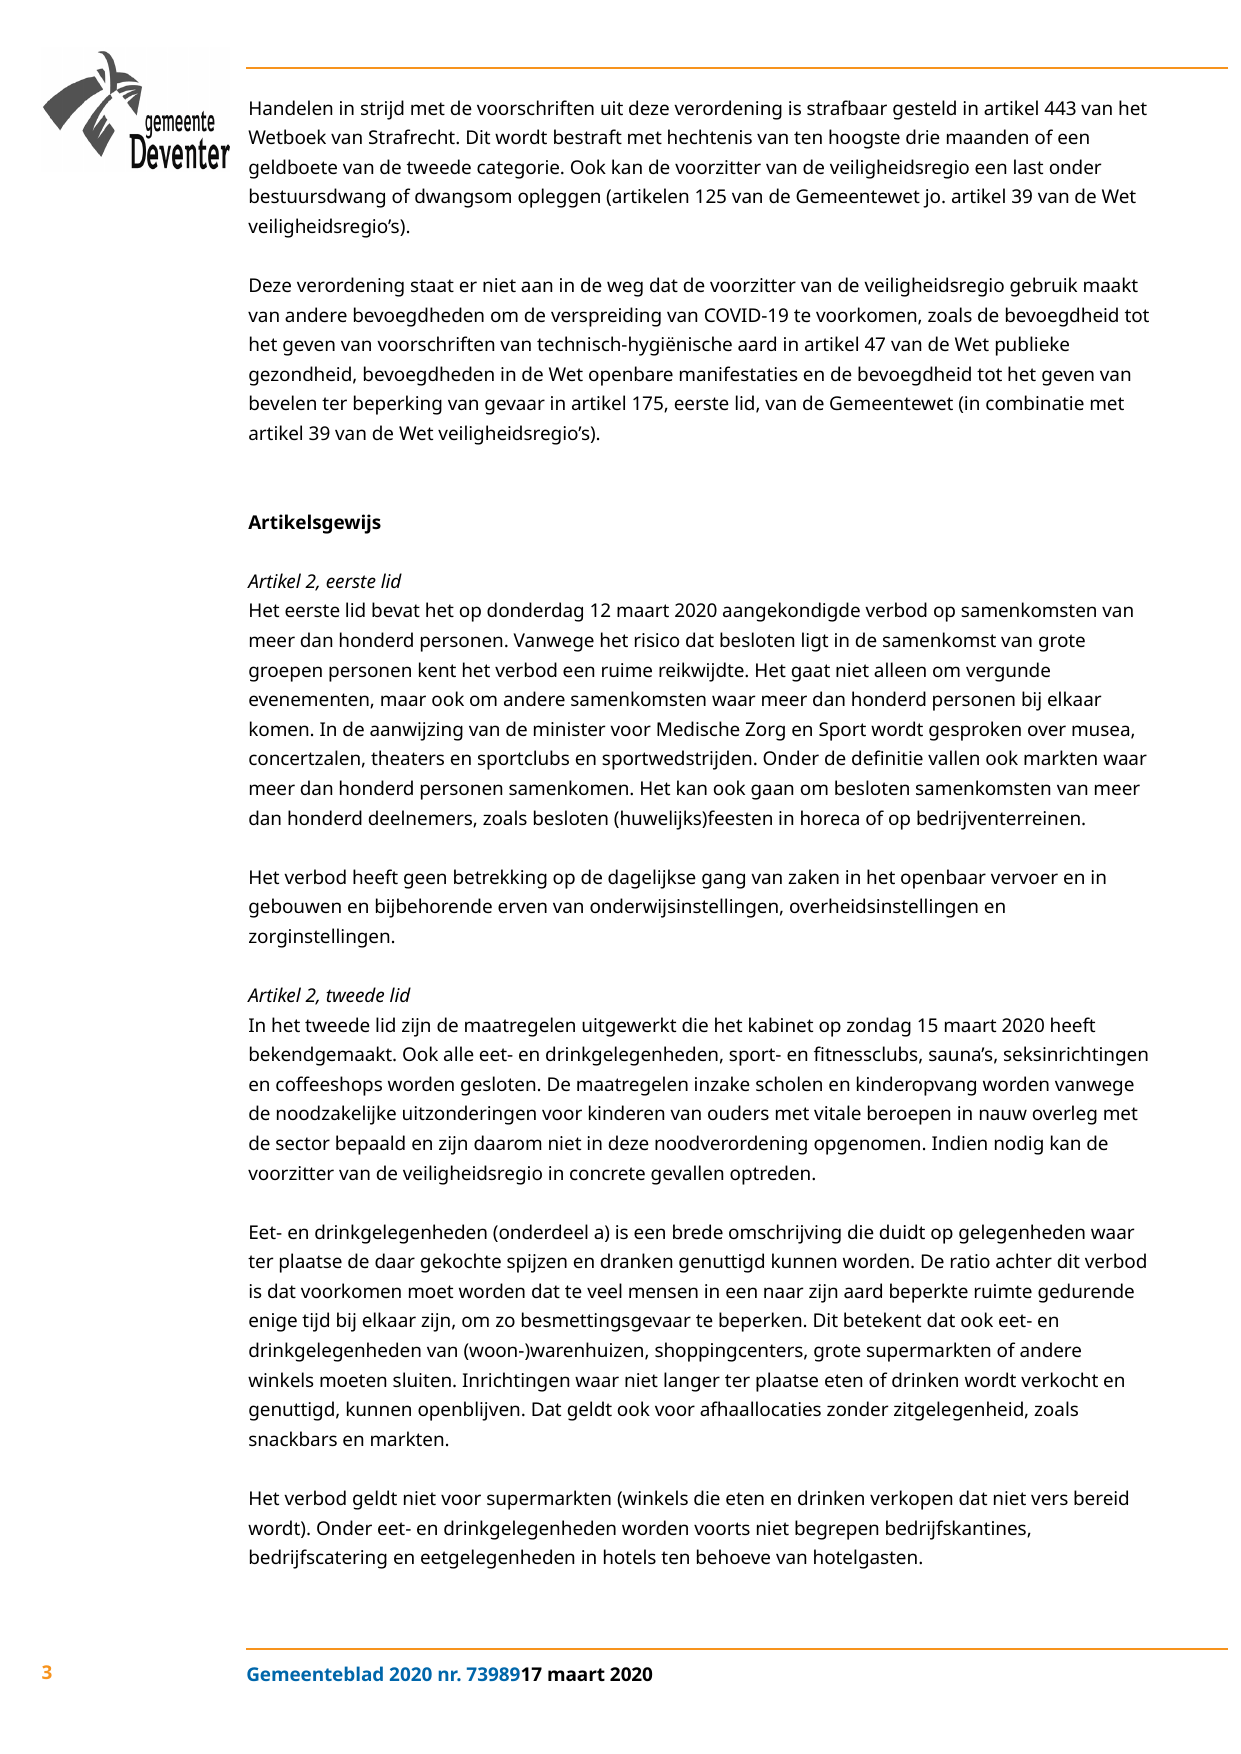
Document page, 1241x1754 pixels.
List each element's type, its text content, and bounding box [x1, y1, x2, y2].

text Deze verordening staat er niet aan in de weg dat de voorzitter van de veiligheidsregio gebruik maakt van andere bevoegdheden om de verspreiding van COVID-19 te voorkomen, zoals de bevoegdheid tot het geven van voorschriften van technisch-hygiënische aard in artikel 47 van de Wet publieke gezondheid, bevoegdheden in de Wet openbare manifestaties en de bevoegdheid tot het geven van bevelen ter beperking van gevaar in artikel 175, eerste lid, van de Gemeentewet (in combinatie met artikel 39 van de Wet veiligheidsregio’s). [248, 272, 1152, 446]
text Het eerste lid bevat het op donderdag 12 maart 2020 aangekondigde verbod op samenkomsten van meer dan honderd personen. Vanwege het risico dat besloten ligt in de samenkomst van grote groepen personen kent het verbod een ruime reikwijdte. Het gaat niet alleen om vergunde evenementen, maar ook om andere samenkomsten waar meer dan honderd personen bij elkaar komen. In de aanwijzing van de minister voor Medische Zorg en Sport wordt gesproken over musea, concertzalen, theaters en sportclubs en sportwedstrijden. Onder de definitie vallen ook markten waar meer dan honderd personen samenkomen. Het kan ook gaan om besloten samenkomsten van meer dan honderd deelnemers, zoals besloten (huwelijks)feesten in horeca of op bedrijventerreinen. [248, 598, 1152, 831]
text Het verbod geldt niet voor supermarkten (winkels die eten en drinken verkopen dat niet vers bereid wordt). Onder eet- en drinkgelegenheden worden voorts niet begrepen bedrijfskantines, bedrijfscatering en eetgelegenheden in hotels ten behoeve van hotelgasten. [248, 1485, 1152, 1570]
text Eet- en drinkgelegenheden (onderdeel a) is een brede omschrijving die duidt op gelegenheden waar ter plaatse de daar gekochte spijzen en dranken genuttigd kunnen worden. De ratio achter dit verbod is dat voorkomen moet worden dat te veel mensen in een naar zijn aard beperkte ruimte gedurende enige tijd bij elkaar zijn, om zo besmettingsgevaar te beperken. Dit betekent dat ook eet- en drinkgelegenheden van (woon-)warenhuizen, shoppingcenters, grote supermarkten of andere winkels moeten sluiten. Inrichtingen waar niet langer ter plaatse eten of drinken wordt verkocht en genuttigd, kunnen openblijven. Dat geldt ook voor afhaallocaties zonder zitgelegenheid, zoals snackbars en markten. [248, 1219, 1152, 1452]
text Artikel 2, tweede lid [248, 982, 1152, 1008]
text Artikelsgewijs [248, 509, 1152, 535]
text Handelen in strijd met de voorschriften uit deze verordening is strafbaar gesteld in artikel 443 van het Wetboek van Strafrecht. Dit wordt bestraft met hechtenis van ten hoogste drie maanden of een geldboete van de tweede categorie. Ook kan de voorzitter van de veiligheidsregio een last onder bestuursdwang of dwangsom opleggen (artikelen 125 van de Gemeentewet jo. artikel 39 van de Wet veiligheidsregio’s). [248, 95, 1152, 239]
picture [41, 47, 231, 172]
text Het verbod heeft geen betrekking op de dagelijkse gang van zaken in het openbaar vervoer en in gebouwen en bijbehorende erven van onderwijsinstellingen, overheidsinstellingen en zorginstellingen. [248, 864, 1152, 949]
text Artikel 2, eerste lid [248, 568, 1152, 594]
text In het tweede lid zijn de maatregelen uitgewerkt die het kabinet op zondag 15 maart 2020 heeft bekendgemaakt. Ook alle eet- en drinkgelegenheden, sport- en fitnessclubs, sauna’s, seksinrichtingen en coffeeshops worden gesloten. De maatregelen inzake scholen en kinderopvang worden vanwege de noodzakelijke uitzonderingen voor kinderen van ouders met vitale beroepen in nauw overleg met de sector bepaald en zijn daarom niet in deze noodverordening opgenomen. Indien nodig kan de voorzitter van de veiligheidsregio in concrete gevallen optreden. [248, 1012, 1152, 1186]
